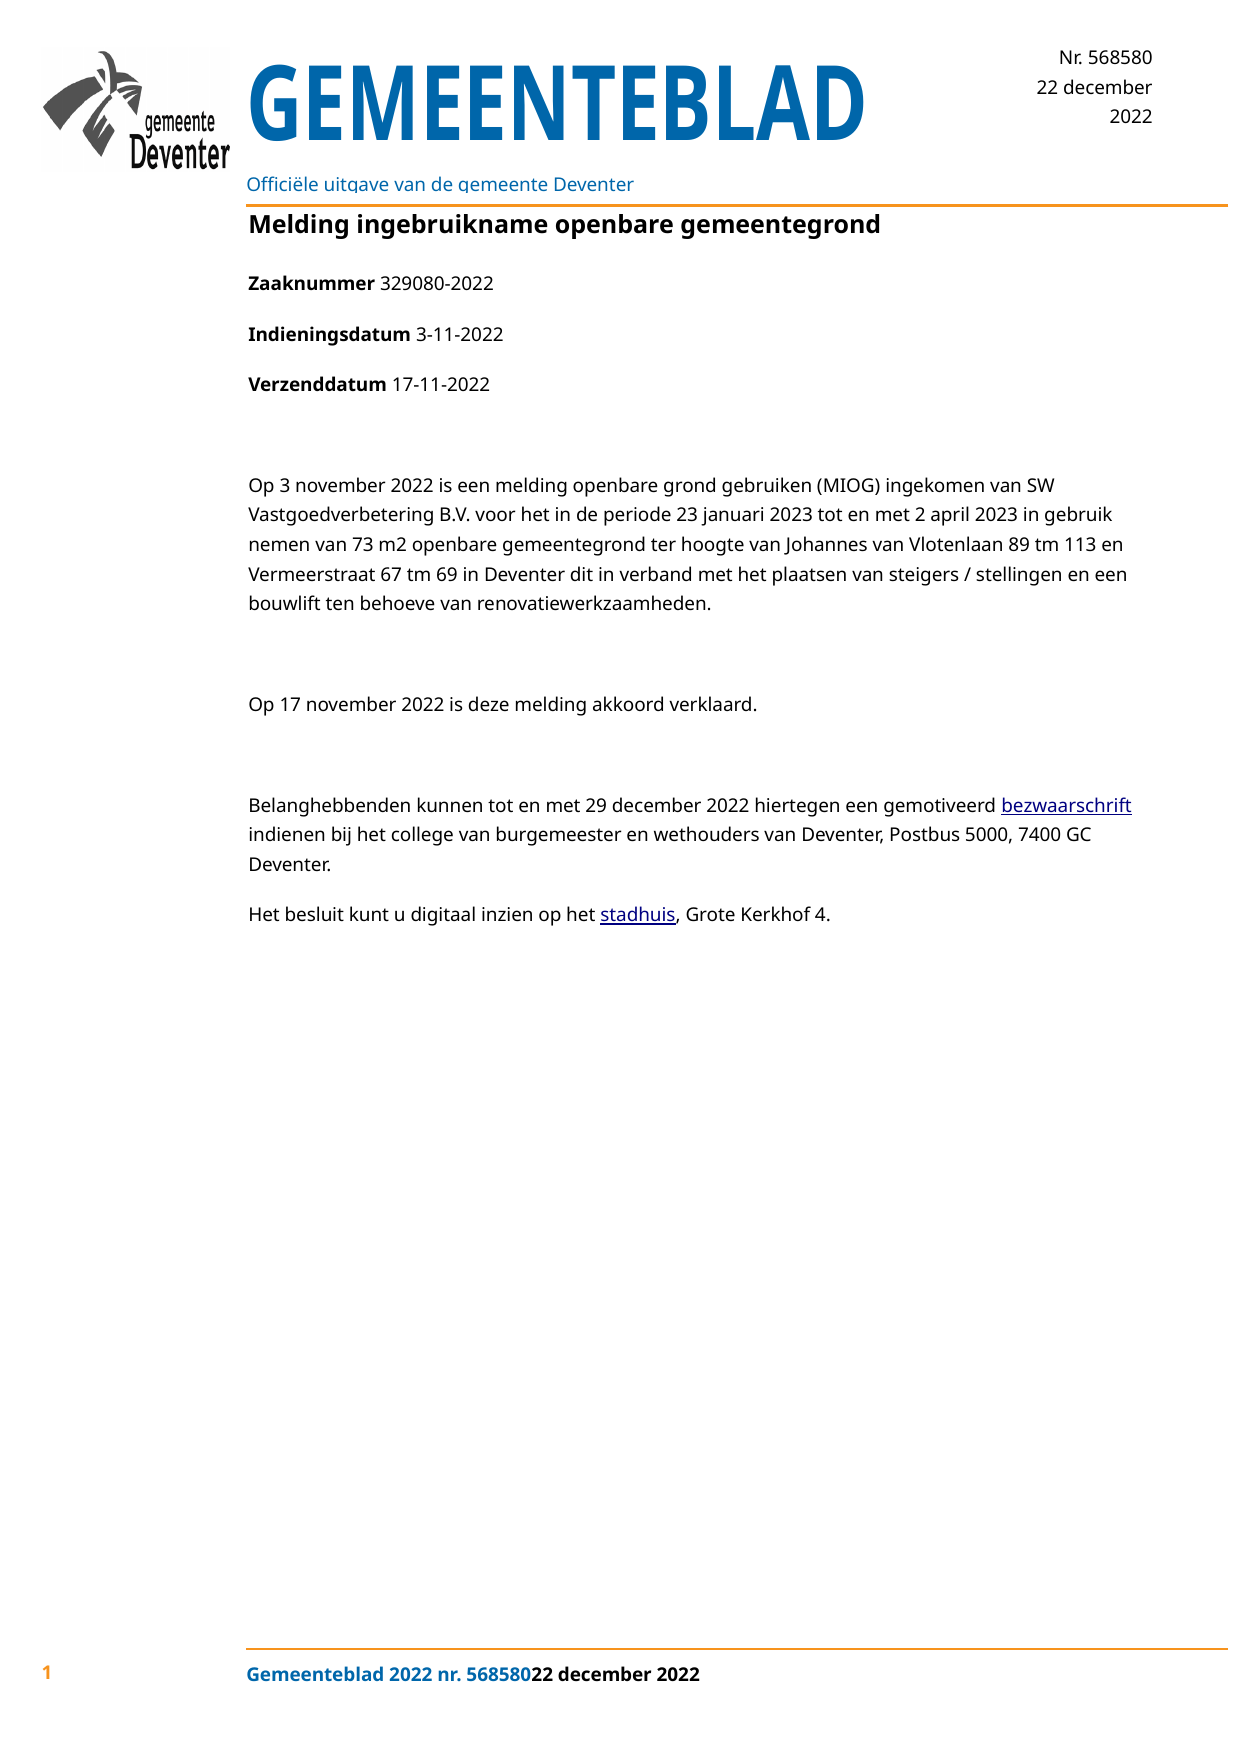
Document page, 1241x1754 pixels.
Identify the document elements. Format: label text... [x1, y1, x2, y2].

text Verzenddatum 17-11-2022 [248, 371, 1152, 397]
text Zaaknummer 329080-2022 [248, 270, 1152, 296]
picture [41, 47, 231, 172]
text Belanghebbenden kunnen tot en met 29 december 2022 hiertegen een gemotiveerd bezwaarschrift indienen bij het college van burgemeester en wethouders van Deventer, Postbus 5000, 7400 GC Deventer. [248, 792, 1152, 877]
text Melding ingebruikname openbare gemeentegrond [248, 207, 1152, 241]
text Het besluit kunt u digitaal inzien op het stadhuis, Grote Kerkhof 4. [248, 902, 1152, 927]
text Op 17 november 2022 is deze melding akkoord verklaard. [248, 691, 1152, 717]
text Op 3 november 2022 is een melding openbare grond gebruiken (MIOG) ingekomen van SW Vastgoedverbetering B.V. voor het in de periode 23 januari 2023 tot en met 2 april 2023 in gebruik nemen van 73 m2 openbare gemeentegrond ter hoogte van Johannes van Vlotenlaan 89 tm 113 en Vermeerstraat 67 tm 69 in Deventer dit in verband met het plaatsen van steigers / stellingen en een bouwlift ten behoeve van renovatiewerkzaamheden. [248, 472, 1152, 616]
text Indieningsdatum 3-11-2022 [248, 321, 1152, 346]
